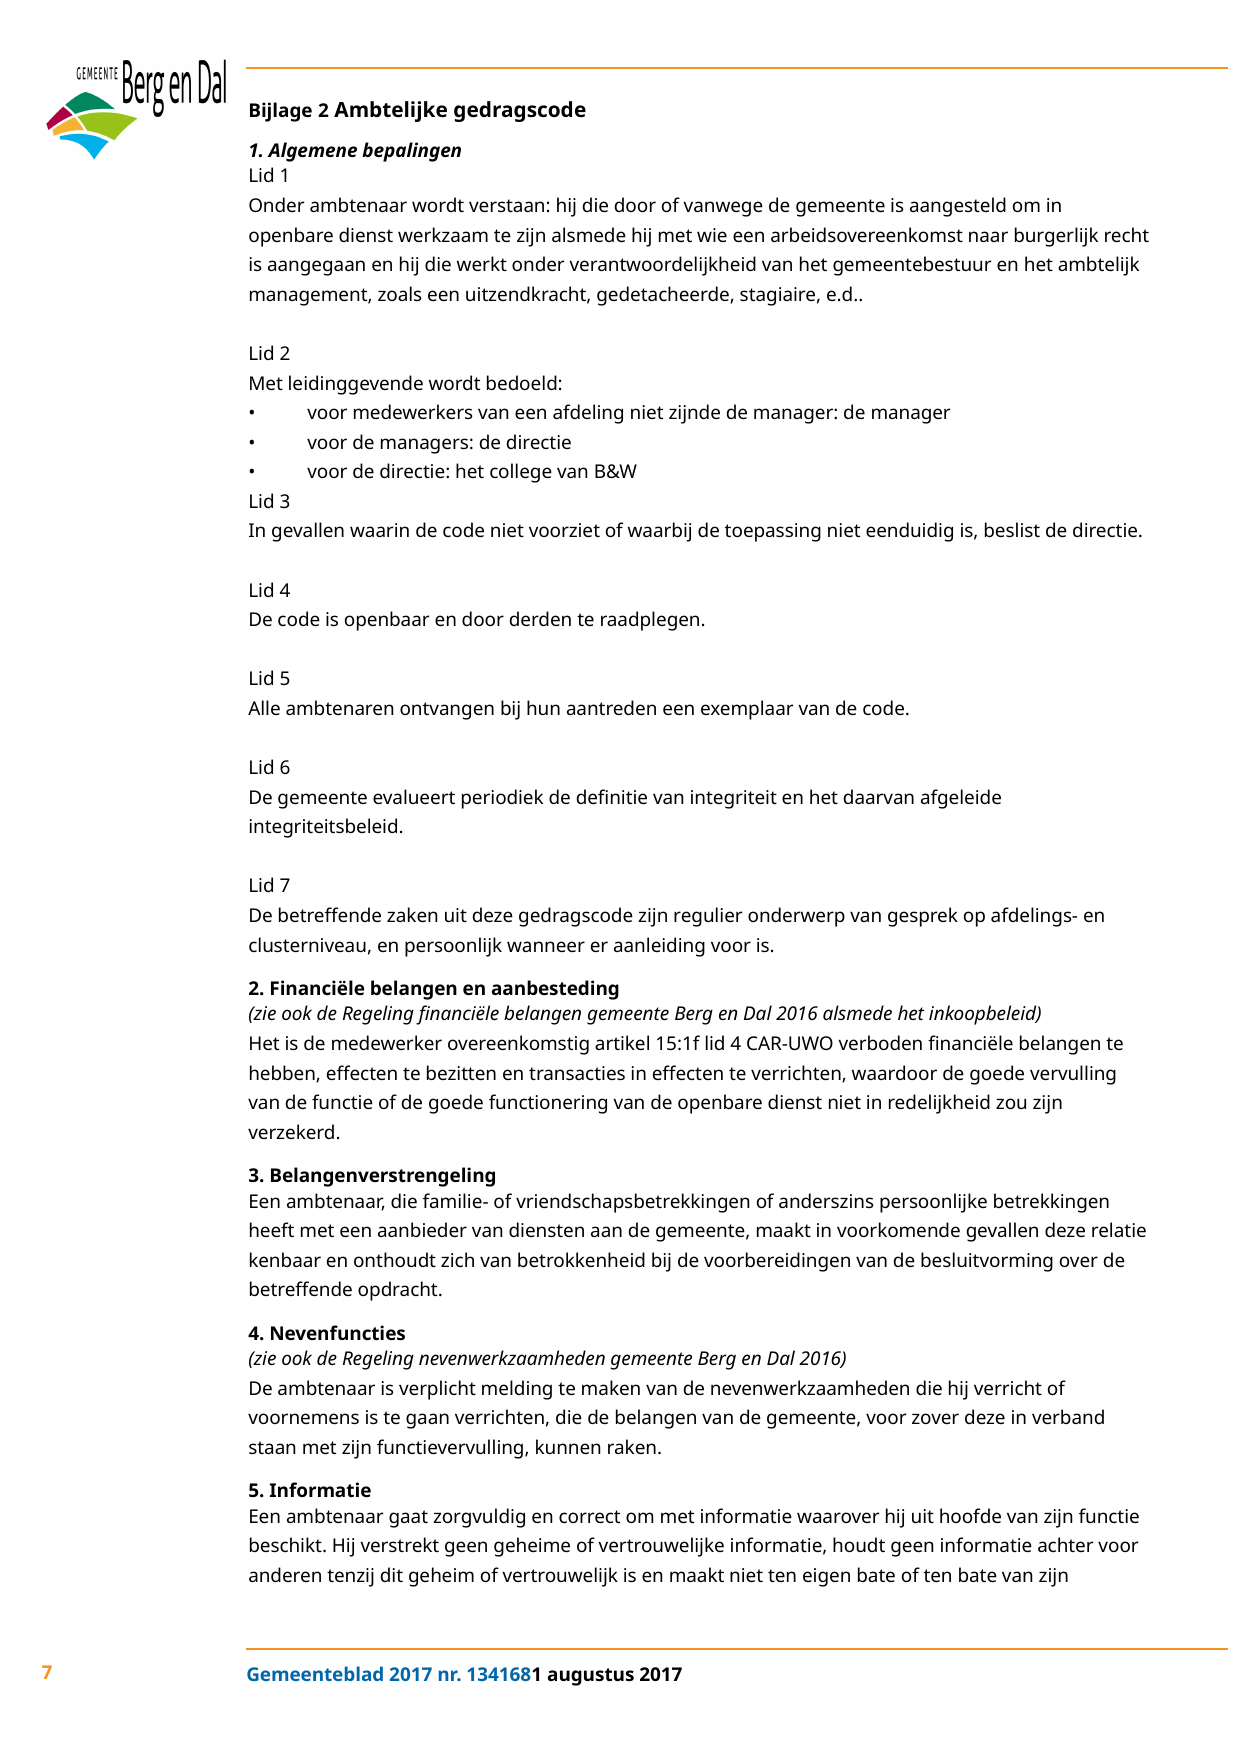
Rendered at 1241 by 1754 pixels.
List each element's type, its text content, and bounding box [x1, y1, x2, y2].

text Lid 6 [248, 754, 1152, 780]
text De gemeente evalueert periodiek de definitie van integriteit en het daarvan afgeleide integriteitsbeleid. [248, 784, 1152, 839]
text Met leidinggevende wordt bedoeld: [248, 370, 1152, 395]
text Lid 4 [248, 577, 1152, 602]
text Bijlage 2 Ambtelijke gedragscode [248, 95, 1152, 123]
text De ambtenaar is verplicht melding te maken van de nevenwerkzaamheden die hij verricht of voornemens is te gaan verrichten, die de belangen van de gemeente, voor zover deze in verband staan met zijn functievervulling, kunnen raken. [248, 1375, 1152, 1460]
text Lid 3 [248, 488, 1152, 514]
picture [41, 47, 231, 172]
list voor medewerkers van een afdeling niet zijnde de manager: de manager [248, 399, 1152, 425]
text Alle ambtenaren ontvangen bij hun aantreden een exemplaar van de code. [248, 695, 1152, 721]
list voor de directie: het college van B&W [248, 458, 1152, 484]
text Lid 2 [248, 340, 1152, 366]
list voor de managers: de directie [248, 429, 1152, 454]
text 2. Financiële belangen en aanbesteding [248, 975, 1152, 1001]
text (zie ook de Regeling financiële belangen gemeente Berg en Dal 2016 alsmede het inkoopbeleid) [248, 1001, 1152, 1026]
text 5. Informatie [248, 1477, 1152, 1503]
text (zie ook de Regeling nevenwerkzaamheden gemeente Berg en Dal 2016) [248, 1345, 1152, 1371]
text 3. Belangenverstrengeling [248, 1162, 1152, 1188]
text 4. Nevenfuncties [248, 1320, 1152, 1345]
text De betreffende zaken uit deze gedragscode zijn regulier onderwerp van gesprek op afdelings- en clusterniveau, en persoonlijk wanneer er aanleiding voor is. [248, 902, 1152, 957]
text 1. Algemene bepalingen [248, 137, 1152, 163]
text In gevallen waarin de code niet voorziet of waarbij de toepassing niet eenduidig is, beslist de directie. [248, 518, 1152, 543]
text Lid 7 [248, 873, 1152, 898]
text Een ambtenaar, die familie- of vriendschapsbetrekkingen of anderszins persoonlijke betrekkingen heeft met een aanbieder van diensten aan de gemeente, maakt in voorkomende gevallen deze relatie kenbaar en onthoudt zich van betrokkenheid bij de voorbereidingen van de besluitvorming over de betreffende opdracht. [248, 1188, 1152, 1302]
text Het is de medewerker overeenkomstig artikel 15:1f lid 4 CAR-UWO verboden financiële belangen te hebben, effecten te bezitten en transacties in effecten te verrichten, waardoor de goede vervulling van de functie of de goede functionering van de openbare dienst niet in redelijkheid zou zijn verzekerd. [248, 1030, 1152, 1145]
text De code is openbaar en door derden te raadplegen. [248, 606, 1152, 632]
text Een ambtenaar gaat zorgvuldig en correct om met informatie waarover hij uit hoofde van zijn functie beschikt. Hij verstrekt geen geheime of vertrouwelijke informatie, houdt geen informatie achter voor anderen tenzij dit geheim of vertrouwelijk is en maakt niet ten eigen bate of ten bate van zijn [248, 1503, 1152, 1588]
text Onder ambtenaar wordt verstaan: hij die door of vanwege de gemeente is aangesteld om in openbare dienst werkzaam te zijn alsmede hij met wie een arbeidsovereenkomst naar burgerlijk recht is aangegaan en hij die werkt onder verantwoordelijkheid van het gemeentebestuur en het ambtelijk management, zoals een uitzendkracht, gedetacheerde, stagiaire, e.d.. [248, 192, 1152, 307]
text Lid 1 [248, 163, 1152, 188]
text Lid 5 [248, 666, 1152, 691]
